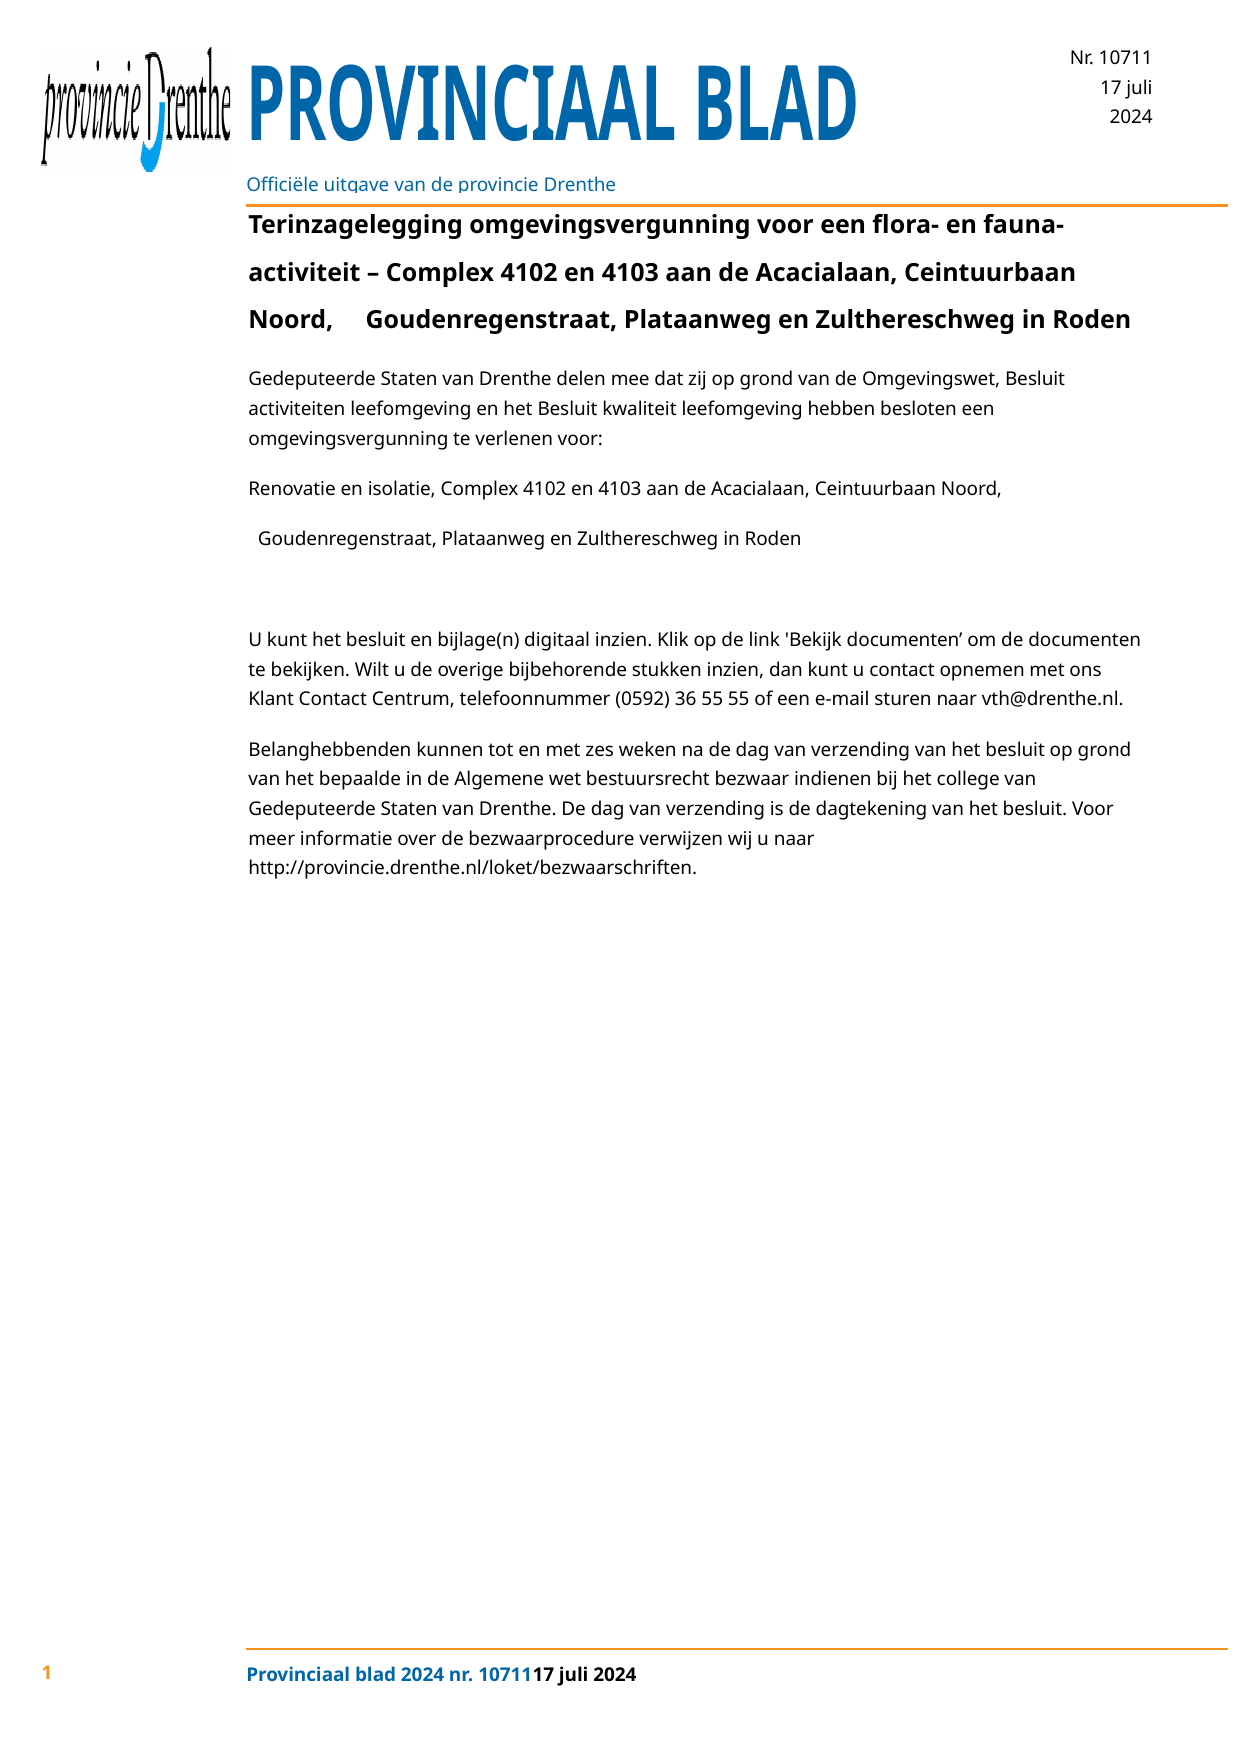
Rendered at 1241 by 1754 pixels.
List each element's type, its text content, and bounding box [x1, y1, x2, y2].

text Gedeputeerde Staten van Drenthe delen mee dat zij op grond van de Omgevingswet, Besluit activiteiten leefomgeving en het Besluit kwaliteit leefomgeving hebben besloten een omgevingsvergunning te verlenen voor: [248, 366, 1152, 450]
text Terinzagelegging omgevingsvergunning voor een flora- en fauna-activiteit – Complex 4102 en 4103 aan de Acacialaan, Ceintuurbaan Noord, Goudenregenstraat, Plataanweg en Zulthereschweg in Roden [248, 207, 1152, 336]
text Goudenregenstraat, Plataanweg en Zulthereschweg in Roden [248, 526, 1152, 551]
text Belanghebbenden kunnen tot en met zes weken na de dag van verzending van het besluit op grond van het bepaalde in de Algemene wet bestuursrecht bezwaar indienen bij het college van Gedeputeerde Staten van Drenthe. De dag van verzending is de dagtekening van het besluit. Voor meer informatie over de bezwaarprocedure verwijzen wij u naar http://provincie.drenthe.nl/loket/bezwaarschriften. [248, 736, 1152, 880]
text Renovatie en isolatie, Complex 4102 en 4103 aan de Acacialaan, Ceintuurbaan Noord, [248, 475, 1152, 501]
picture [41, 47, 231, 172]
text U kunt het besluit en bijlage(n) digitaal inzien. Klik op de link 'Bekijk documenten’ om de documenten te bekijken. Wilt u de overige bijbehorende stukken inzien, dan kunt u contact opnemen met ons Klant Contact Centrum, telefoonnummer (0592) 36 55 55 of een e-mail sturen naar vth@drenthe.nl. [248, 626, 1152, 711]
